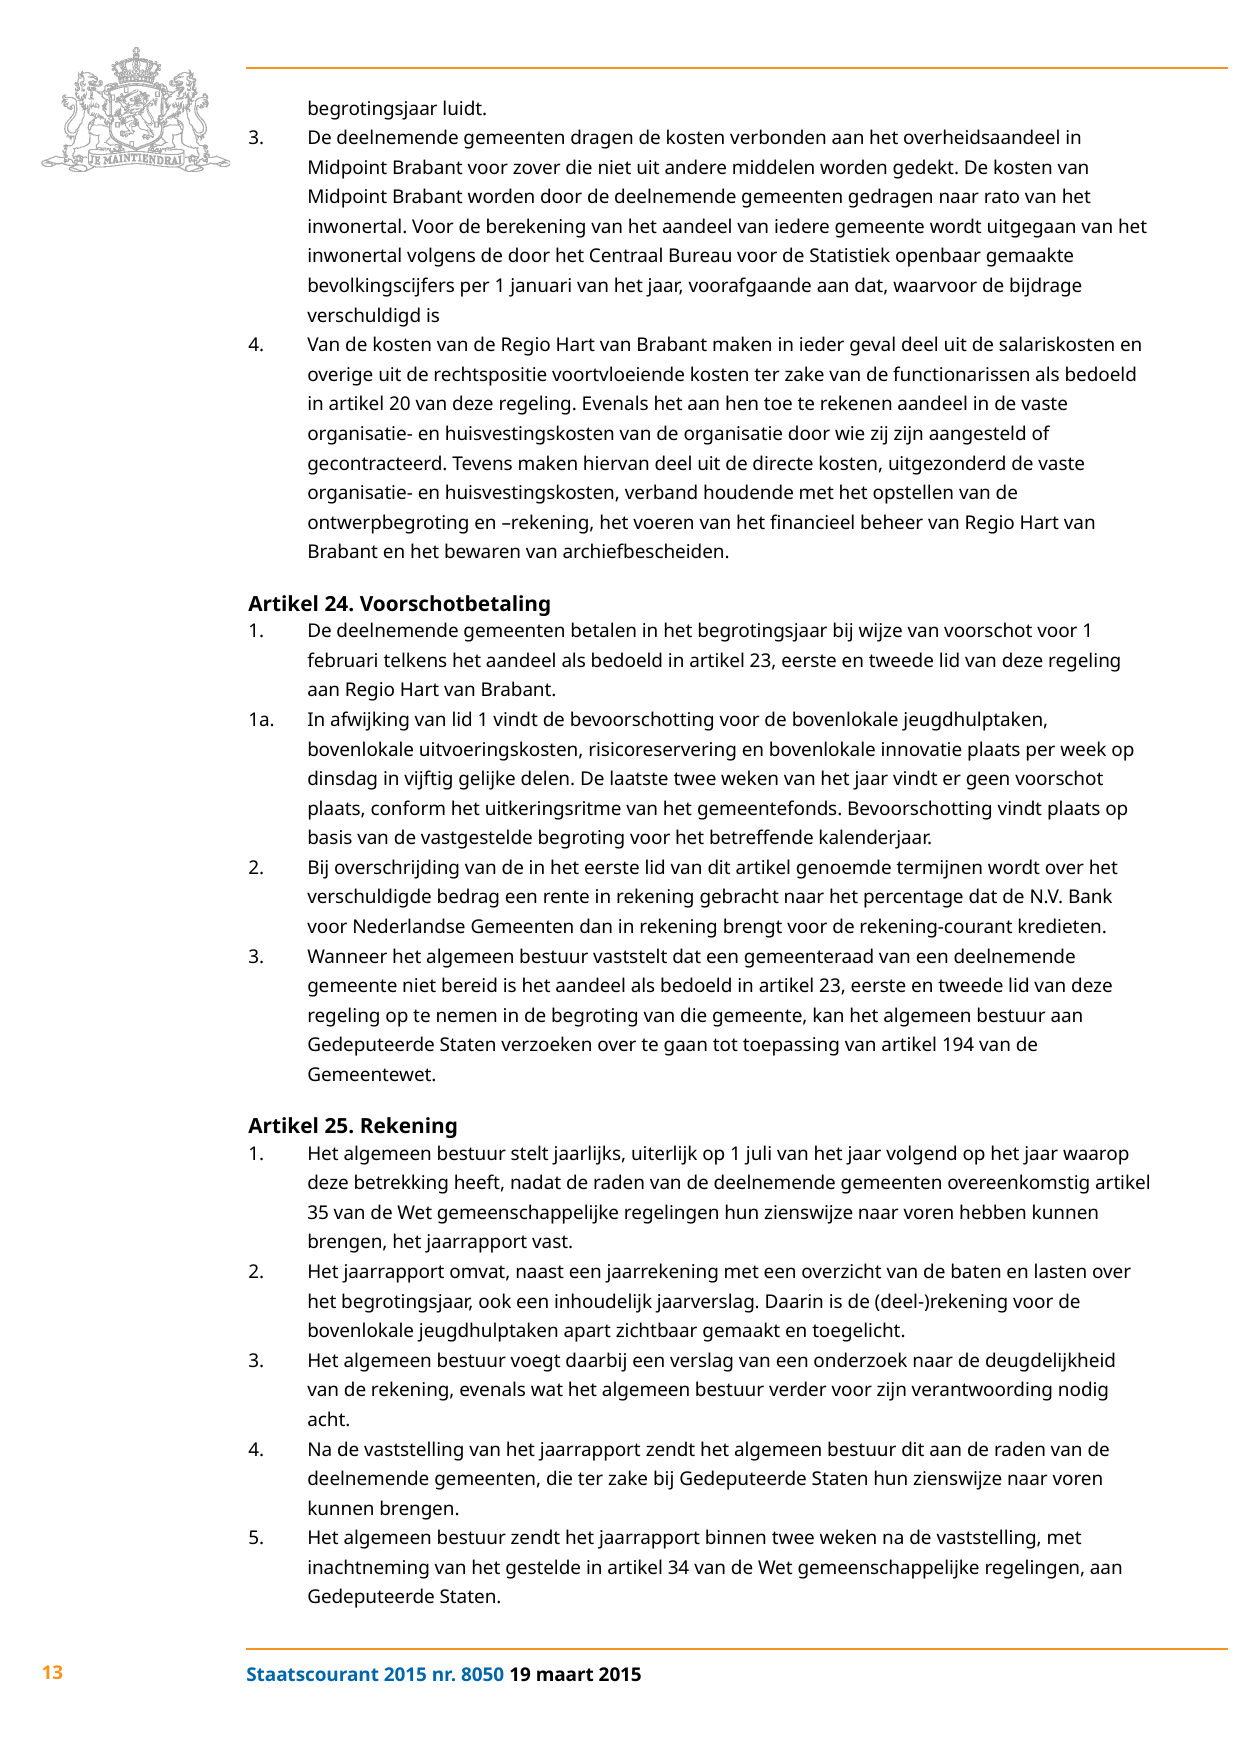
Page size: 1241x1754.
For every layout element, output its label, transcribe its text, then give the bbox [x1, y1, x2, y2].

list De deelnemende gemeenten betalen in het begrotingsjaar bij wijze van voorschot voor 1 februari telkens het aandeel als bedoeld in artikel 23, eerste en tweede lid van deze regeling aan Regio Hart van Brabant. [248, 617, 1152, 702]
list Het algemeen bestuur stelt jaarlijks, uiterlijk op 1 juli van het jaar volgend op het jaar waarop deze betrekking heeft, nadat de raden van de deelnemende gemeenten overeenkomstig artikel 35 van de Wet gemeenschappelijke regelingen hun zienswijze naar voren hebben kunnen brengen, het jaarrapport vast. [248, 1140, 1152, 1254]
picture [41, 47, 231, 172]
text Artikel 25. Rekening [248, 1112, 1152, 1140]
list Na de vaststelling van het jaarrapport zendt het algemeen bestuur dit aan de raden van de deelnemende gemeenten, die ter zake bij Gedeputeerde Staten hun zienswijze naar voren kunnen brengen. [248, 1436, 1152, 1521]
list Het jaarrapport omvat, naast een jaarrekening met een overzicht van de baten en lasten over het begrotingsjaar, ook een inhoudelijk jaarverslag. Daarin is de (deel-)rekening voor de bovenlokale jeugdhulptaken apart zichtbaar gemaakt en toegelicht. [248, 1258, 1152, 1343]
list De deelnemende gemeenten dragen de kosten verbonden aan het overheidsaandeel in Midpoint Brabant voor zover die niet uit andere middelen worden gedekt. De kosten van Midpoint Brabant worden door de deelnemende gemeenten gedragen naar rato van het inwonertal. Voor de berekening van het aandeel van iedere gemeente wordt uitgegaan van het inwonertal volgens de door het Centraal Bureau voor de Statistiek openbaar gemaakte bevolkingscijfers per 1 januari van het jaar, voorafgaande aan dat, waarvoor de bijdrage verschuldigd is [248, 124, 1152, 328]
list Het algemeen bestuur zendt het jaarrapport binnen twee weken na de vaststelling, met inachtneming van het gestelde in artikel 34 van de Wet gemeenschappelijke regelingen, aan Gedeputeerde Staten. [248, 1524, 1152, 1609]
list begrotingsjaar luidt. [248, 95, 1152, 121]
list Wanneer het algemeen bestuur vaststelt dat een gemeenteraad van een deelnemende gemeente niet bereid is het aandeel als bedoeld in artikel 23, eerste en tweede lid van deze regeling op te nemen in de begroting van die gemeente, kan het algemeen bestuur aan Gedeputeerde Staten verzoeken over te gaan tot toepassing van artikel 194 van de Gemeentewet. [248, 943, 1152, 1087]
list In afwijking van lid 1 vindt de bevoorschotting voor de bovenlokale jeugdhulptaken, bovenlokale uitvoeringskosten, risicoreservering en bovenlokale innovatie plaats per week op dinsdag in vijftig gelijke delen. De laatste twee weken van het jaar vindt er geen voorschot plaats, conform het uitkeringsritme van het gemeentefonds. Bevoorschotting vindt plaats op basis van de vastgestelde begroting voor het betreffende kalenderjaar. [248, 706, 1152, 850]
list Het algemeen bestuur voegt daarbij een verslag van een onderzoek naar de deugdelijkheid van de rekening, evenals wat het algemeen bestuur verder voor zijn verantwoording nodig acht. [248, 1347, 1152, 1432]
list Bij overschrijding van de in het eerste lid van dit artikel genoemde termijnen wordt over het verschuldigde bedrag een rente in rekening gebracht naar het percentage dat de N.V. Bank voor Nederlandse Gemeenten dan in rekening brengt voor de rekening-courant kredieten. [248, 854, 1152, 939]
text Artikel 24. Voorschotbetaling [248, 589, 1152, 617]
list Van de kosten van de Regio Hart van Brabant maken in ieder geval deel uit de salariskosten en overige uit de rechtspositie voortvloeiende kosten ter zake van de functionarissen als bedoeld in artikel 20 van deze regeling. Evenals het aan hen toe te rekenen aandeel in de vaste organisatie- en huisvestingskosten van de organisatie door wie zij zijn aangesteld of gecontracteerd. Tevens maken hiervan deel uit de directe kosten, uitgezonderd de vaste organisatie- en huisvestingskosten, verband houdende met het opstellen van de ontwerpbegroting en –rekening, het voeren van het financieel beheer van Regio Hart van Brabant en het bewaren van archiefbescheiden. [248, 331, 1152, 564]
